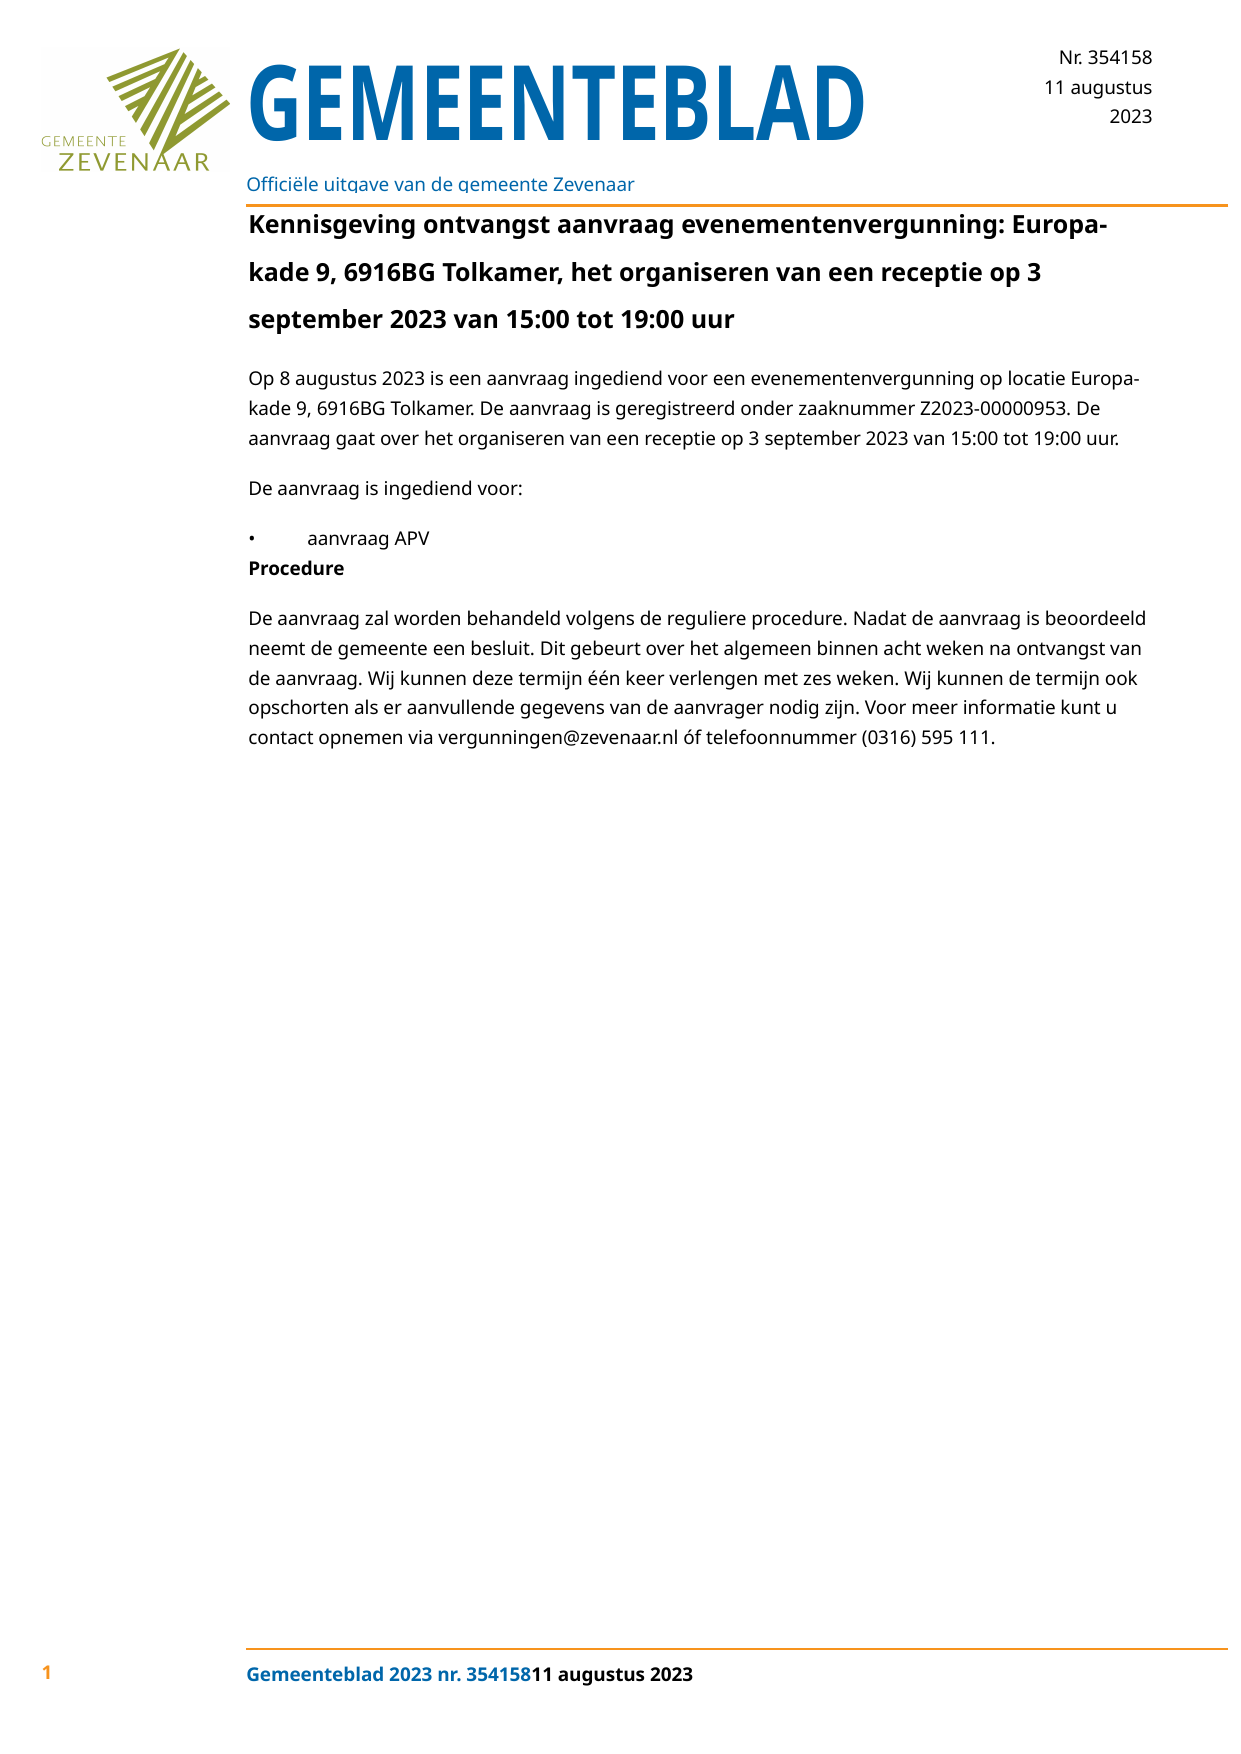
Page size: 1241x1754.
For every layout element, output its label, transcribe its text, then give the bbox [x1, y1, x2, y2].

text Kennisgeving ontvangst aanvraag evenementenvergunning: Europa-kade 9, 6916BG Tolkamer, het organiseren van een receptie op 3 september 2023 van 15:00 tot 19:00 uur [248, 207, 1152, 336]
list aanvraag APV [248, 526, 1152, 551]
text De aanvraag zal worden behandeld volgens de reguliere procedure. Nadat de aanvraag is beoordeeld neemt de gemeente een besluit. Dit gebeurt over het algemeen binnen acht weken na ontvangst van de aanvraag. Wij kunnen deze termijn één keer verlengen met zes weken. Wij kunnen de termijn ook opschorten als er aanvullende gegevens van de aanvrager nodig zijn. Voor meer informatie kunt u contact opnemen via vergunningen@zevenaar.nl óf telefoonnummer (0316) 595 111. [248, 606, 1152, 749]
text Procedure [248, 555, 1152, 581]
picture [41, 47, 231, 172]
text De aanvraag is ingediend voor: [248, 475, 1152, 501]
text Op 8 augustus 2023 is een aanvraag ingediend voor een evenementenvergunning op locatie Europa-kade 9, 6916BG Tolkamer. De aanvraag is geregistreerd onder zaaknummer Z2023-00000953. De aanvraag gaat over het organiseren van een receptie op 3 september 2023 van 15:00 tot 19:00 uur. [248, 366, 1152, 450]
